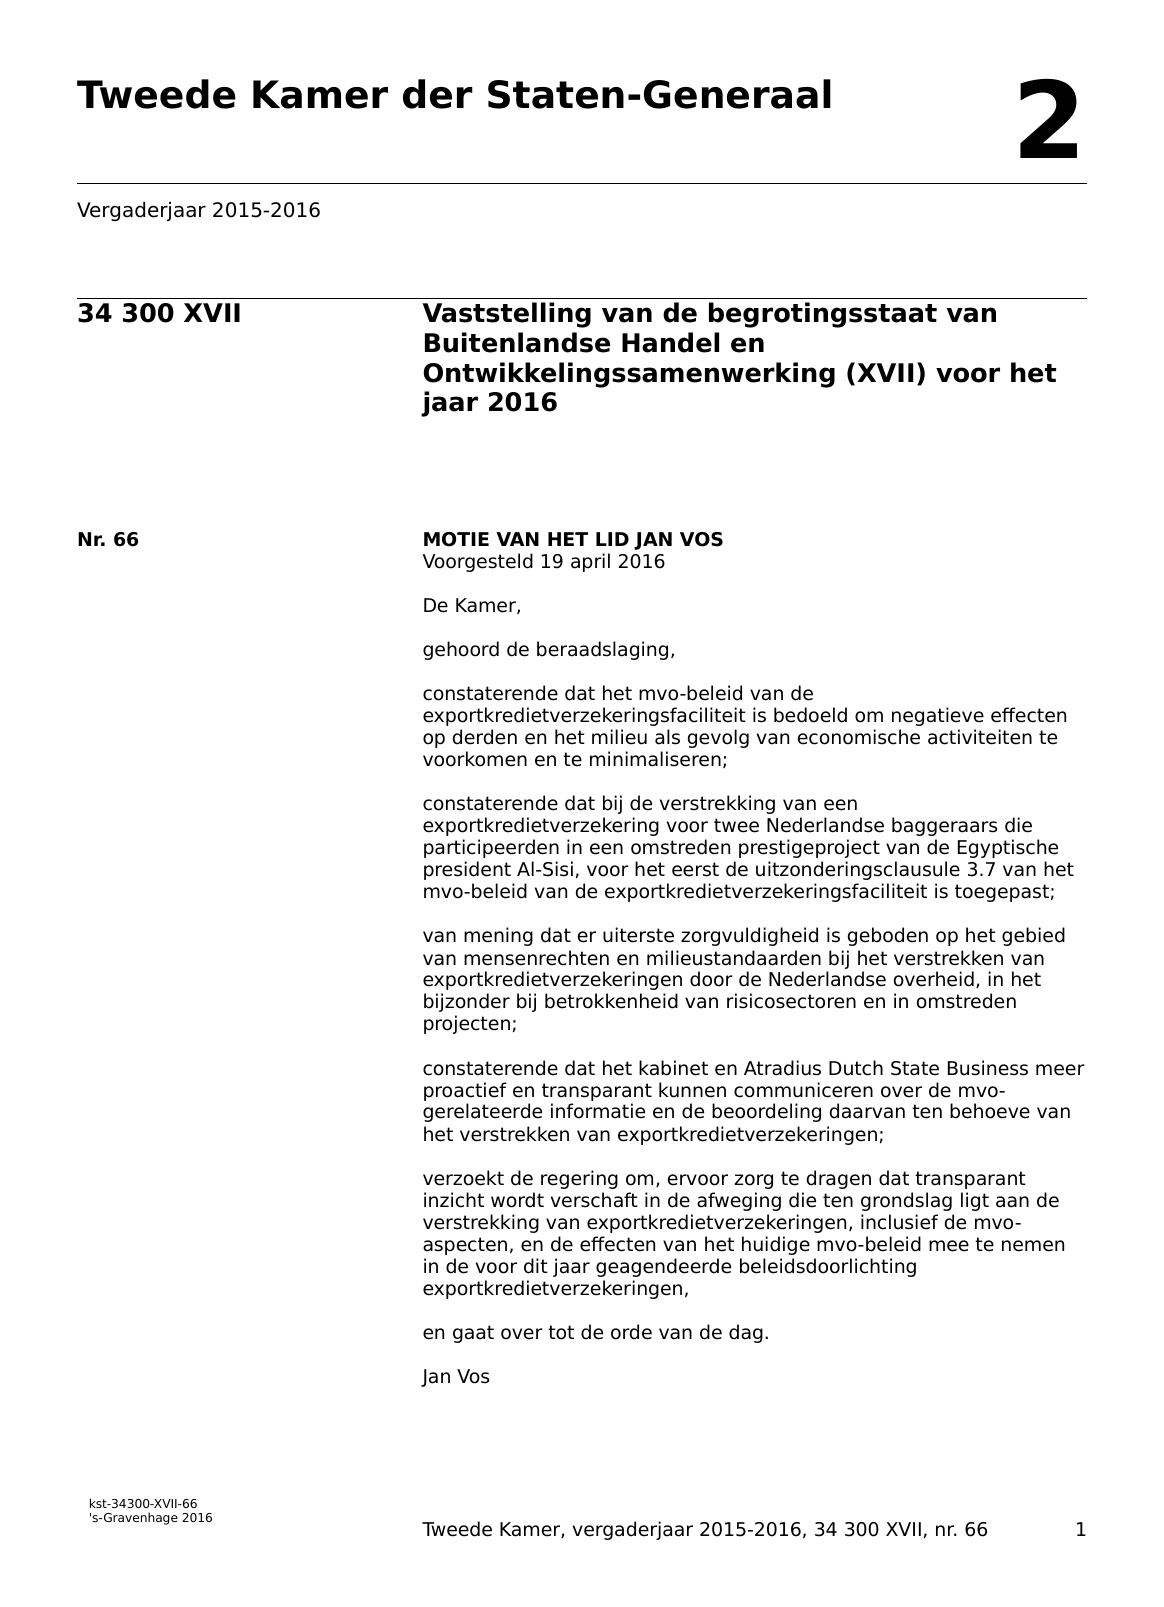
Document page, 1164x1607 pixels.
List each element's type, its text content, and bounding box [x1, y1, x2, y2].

text verzoekt de regering om, ervoor zorg te dragen dat transparant inzicht wordt verschaft in de afweging die ten grondslag ligt aan de verstrekking van exportkredietverzekeringen, inclusief de mvo-aspecten, en de effecten van het huidige mvo-beleid mee te nemen in de voor dit jaar geagendeerde beleidsdoorlichting exportkredietverzekeringen, [422, 1168, 1087, 1299]
subtitle Nr. 66 MOTIE VAN HET LID JAN VOS [77, 529, 1087, 551]
text constaterende dat bij de verstrekking van een exportkredietverzekering voor twee Nederlandse baggeraars die participeerden in een omstreden prestigeproject van de Egyptische president Al-Sisi, voor het eerst de uitzonderingsclausule 3.7 van het mvo-beleid van de exportkredietverzekeringsfaciliteit is toegepast; [422, 793, 1087, 903]
subtitle 34 300 XVII Vaststelling van de begrotingsstaat van Buitenlandse Handel en Ontwikkelingssamenwerking (XVII) voor het jaar 2016 [77, 299, 1087, 418]
text kst-34300-XVII-66 [88, 1497, 323, 1511]
text constaterende dat het kabinet en Atradius Dutch State Business meer proactief en transparant kunnen communiceren over de mvo-gerelateerde informatie en de beoordeling daarvan ten behoeve van het verstrekken van exportkredietverzekeringen; [422, 1057, 1087, 1145]
text en gaat over tot de orde van de dag. [422, 1322, 1087, 1344]
text constaterende dat het mvo-beleid van de exportkredietverzekeringsfaciliteit is bedoeld om negatieve effecten op derden en het milieu als gevolg van economische activiteiten te voorkomen en te minimaliseren; [422, 683, 1087, 771]
table_header Tweede Kamer der Staten-Generaal [77, 59, 886, 183]
table_cell Vergaderjaar 2015-2016 [77, 184, 1087, 298]
text Jan Vos [422, 1366, 1087, 1388]
text 's-Gravenhage 2016 [88, 1511, 323, 1525]
table_header 2 [886, 59, 1087, 183]
text De Kamer, [422, 595, 1087, 617]
text gehoord de beraadslaging, [422, 639, 1087, 661]
text Voorgesteld 19 april 2016 [422, 551, 1087, 573]
text van mening dat er uiterste zorgvuldigheid is geboden op het gebied van mensenrechten en milieustandaarden bij het verstrekken van exportkredietverzekeringen door de Nederlandse overheid, in het bijzonder bij betrokkenheid van risicosectoren en in omstreden projecten; [422, 925, 1087, 1035]
